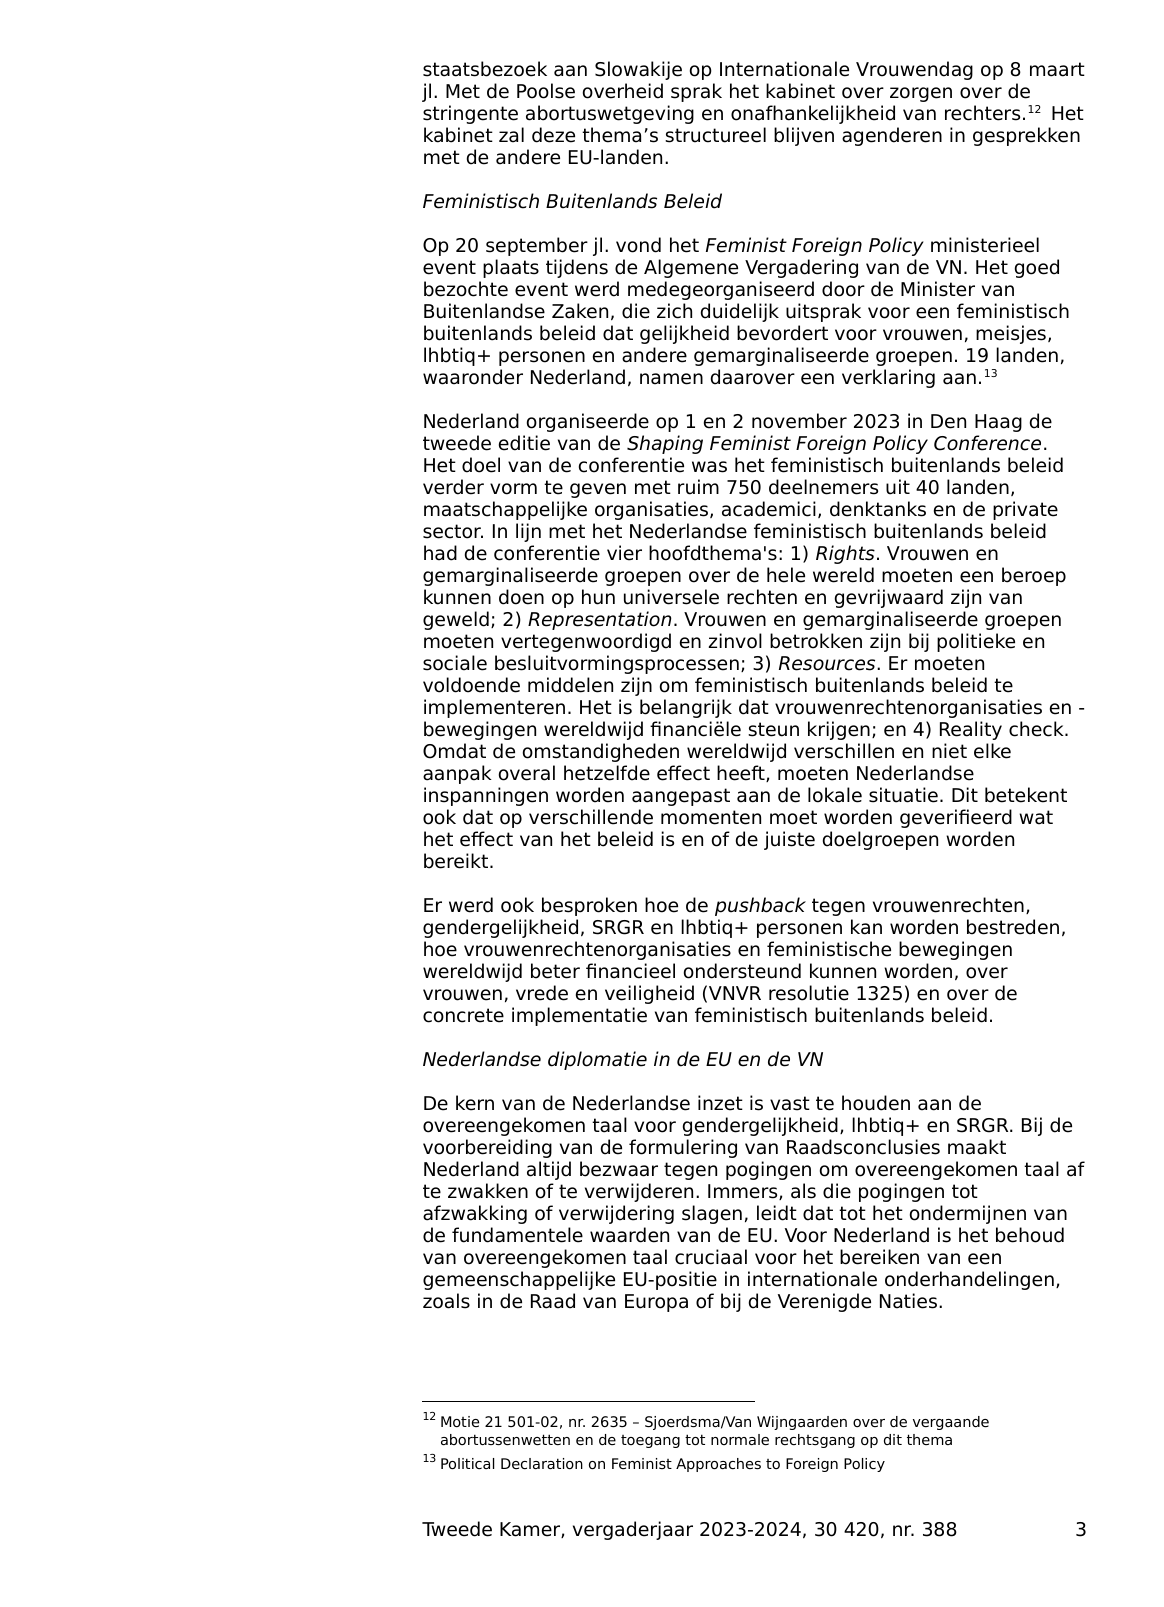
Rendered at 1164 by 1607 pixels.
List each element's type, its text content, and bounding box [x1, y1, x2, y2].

text Er werd ook besproken hoe de pushback tegen vrouwenrechten, gendergelijkheid, SRGR en lhbtiq+ personen kan worden bestreden, hoe vrouwenrechtenorganisaties en feministische bewegingen wereldwijd beter financieel ondersteund kunnen worden, over vrouwen, vrede en veiligheid (VNVR resolutie 1325) en over de concrete implementatie van feministisch buitenlands beleid. [422, 895, 1087, 1027]
text Political Declaration on Feminist Approaches to Foreign Policy [422, 1452, 1087, 1474]
subtitle Feministisch Buitenlands Beleid [422, 191, 1087, 213]
text Nederland organiseerde op 1 en 2 november 2023 in Den Haag de tweede editie van de Shaping Feminist Foreign Policy Conference. Het doel van de conferentie was het feministisch buitenlands beleid verder vorm te geven met ruim 750 deelnemers uit 40 landen, maatschappelijke organisaties, academici, denktanks en de private sector. In lijn met het Nederlandse feministisch buitenlands beleid had de conferentie vier hoofdthema's: 1) Rights. Vrouwen en gemarginaliseerde groepen over de hele wereld moeten een beroep kunnen doen op hun universele rechten en gevrijwaard zijn van geweld; 2) Representation. Vrouwen en gemarginaliseerde groepen moeten vertegenwoordigd en zinvol betrokken zijn bij politieke en sociale besluitvormingsprocessen; 3) Resources. Er moeten voldoende middelen zijn om feministisch buitenlands beleid te implementeren. Het is belangrijk dat vrouwenrechtenorganisaties en -bewegingen wereldwijd financiële steun krijgen; en 4) Reality check. Omdat de omstandigheden wereldwijd verschillen en niet elke aanpak overal hetzelfde effect heeft, moeten Nederlandse inspanningen worden aangepast aan de lokale situatie. Dit betekent ook dat op verschillende momenten moet worden geverifieerd wat het effect van het beleid is en of de juiste doelgroepen worden bereikt. [422, 411, 1087, 873]
text De kern van de Nederlandse inzet is vast te houden aan de overeengekomen taal voor gendergelijkheid, lhbtiq+ en SRGR. Bij de voorbereiding van de formulering van Raadsconclusies maakt Nederland altijd bezwaar tegen pogingen om overeengekomen taal af te zwakken of te verwijderen. Immers, als die pogingen tot afzwakking of verwijdering slagen, leidt dat tot het ondermijnen van de fundamentele waarden van de EU. Voor Nederland is het behoud van overeengekomen taal cruciaal voor het bereiken van een gemeenschappelijke EU-positie in internationale onderhandelingen, zoals in de Raad van Europa of bij de Verenigde Naties. [422, 1093, 1087, 1313]
subtitle Nederlandse diplomatie in de EU en de VN [422, 1049, 1087, 1071]
text Op 20 september jl. vond het Feminist Foreign Policy ministerieel event plaats tijdens de Algemene Vergadering van de VN. Het goed bezochte event werd medegeorganiseerd door de Minister van Buitenlandse Zaken, die zich duidelijk uitsprak voor een feministisch buitenlands beleid dat gelijkheid bevordert voor vrouwen, meisjes, lhbtiq+ personen en andere gemarginaliseerde groepen. 19 landen, waaronder Nederland, namen daarover een verklaring aan. [422, 235, 1087, 389]
text Motie 21 501-02, nr. 2635 – Sjoerdsma/Van Wijngaarden over de vergaande abortussenwetten en de toegang tot normale rechtsgang op dit thema [422, 1410, 1087, 1449]
text staatsbezoek aan Slowakije op Internationale Vrouwendag op 8 maart jl. Met de Poolse overheid sprak het kabinet over zorgen over de stringente abortuswetgeving en onafhankelijkheid van rechters. Het kabinet zal deze thema’s structureel blijven agenderen in gesprekken met de andere EU-landen. [422, 59, 1087, 169]
